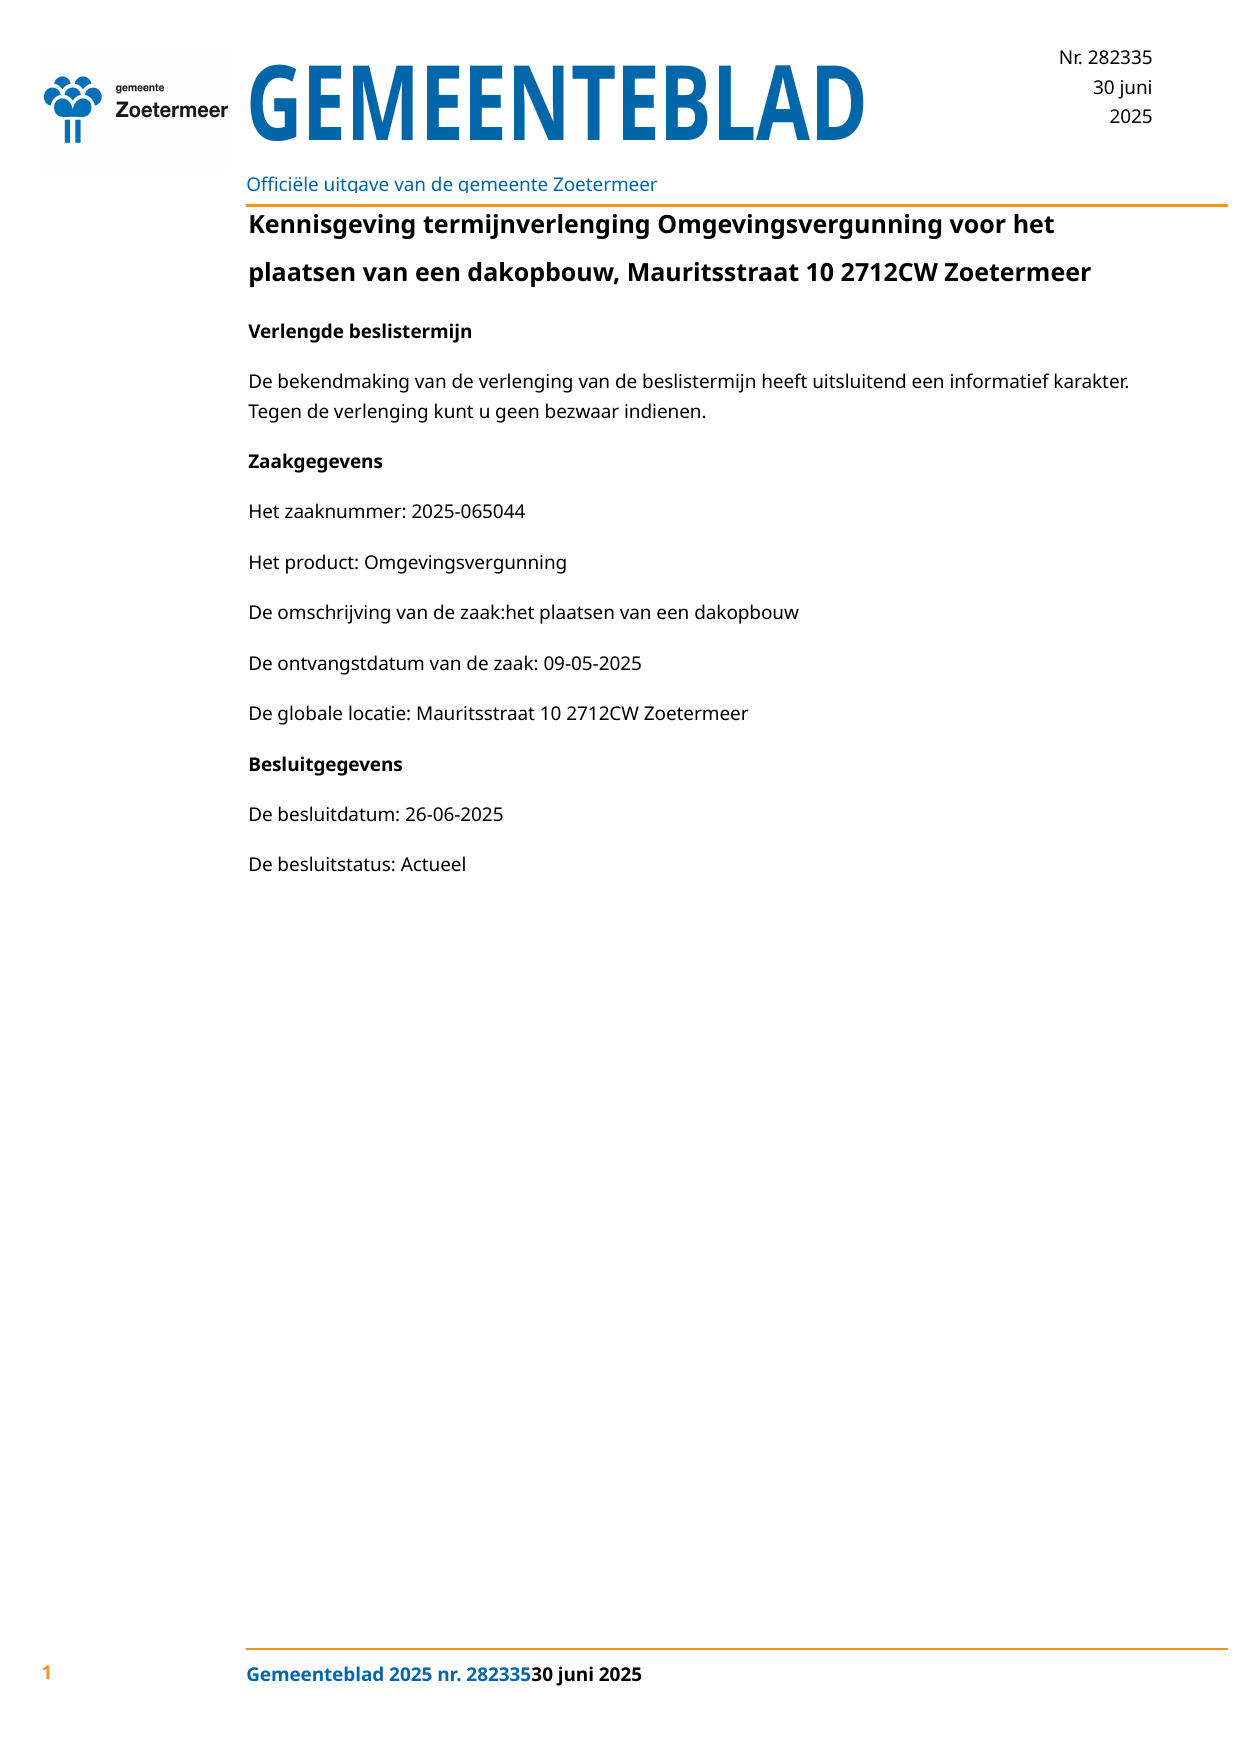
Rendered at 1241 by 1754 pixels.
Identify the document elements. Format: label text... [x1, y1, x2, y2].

text Besluitgegevens [248, 751, 1152, 777]
text De besluitstatus: Actueel [248, 852, 1152, 877]
text De omschrijving van de zaak:het plaatsen van een dakopbouw [248, 599, 1152, 625]
text Kennisgeving termijnverlenging Omgevingsvergunning voor het plaatsen van een dakopbouw, Mauritsstraat 10 2712CW Zoetermeer [248, 207, 1152, 288]
text Het zaaknummer: 2025-065044 [248, 499, 1152, 524]
text Het product: Omgevingsvergunning [248, 549, 1152, 575]
text De ontvangstdatum van de zaak: 09-05-2025 [248, 650, 1152, 676]
text De besluitdatum: 26-06-2025 [248, 801, 1152, 827]
text Verlengde beslistermijn [248, 318, 1152, 344]
text De bekendmaking van de verlenging van de beslistermijn heeft uitsluitend een informatief karakter. Tegen de verlenging kunt u geen bezwaar indienen. [248, 368, 1152, 424]
text De globale locatie: Mauritsstraat 10 2712CW Zoetermeer [248, 700, 1152, 726]
text Zaakgegevens [248, 448, 1152, 474]
picture [41, 47, 231, 172]
